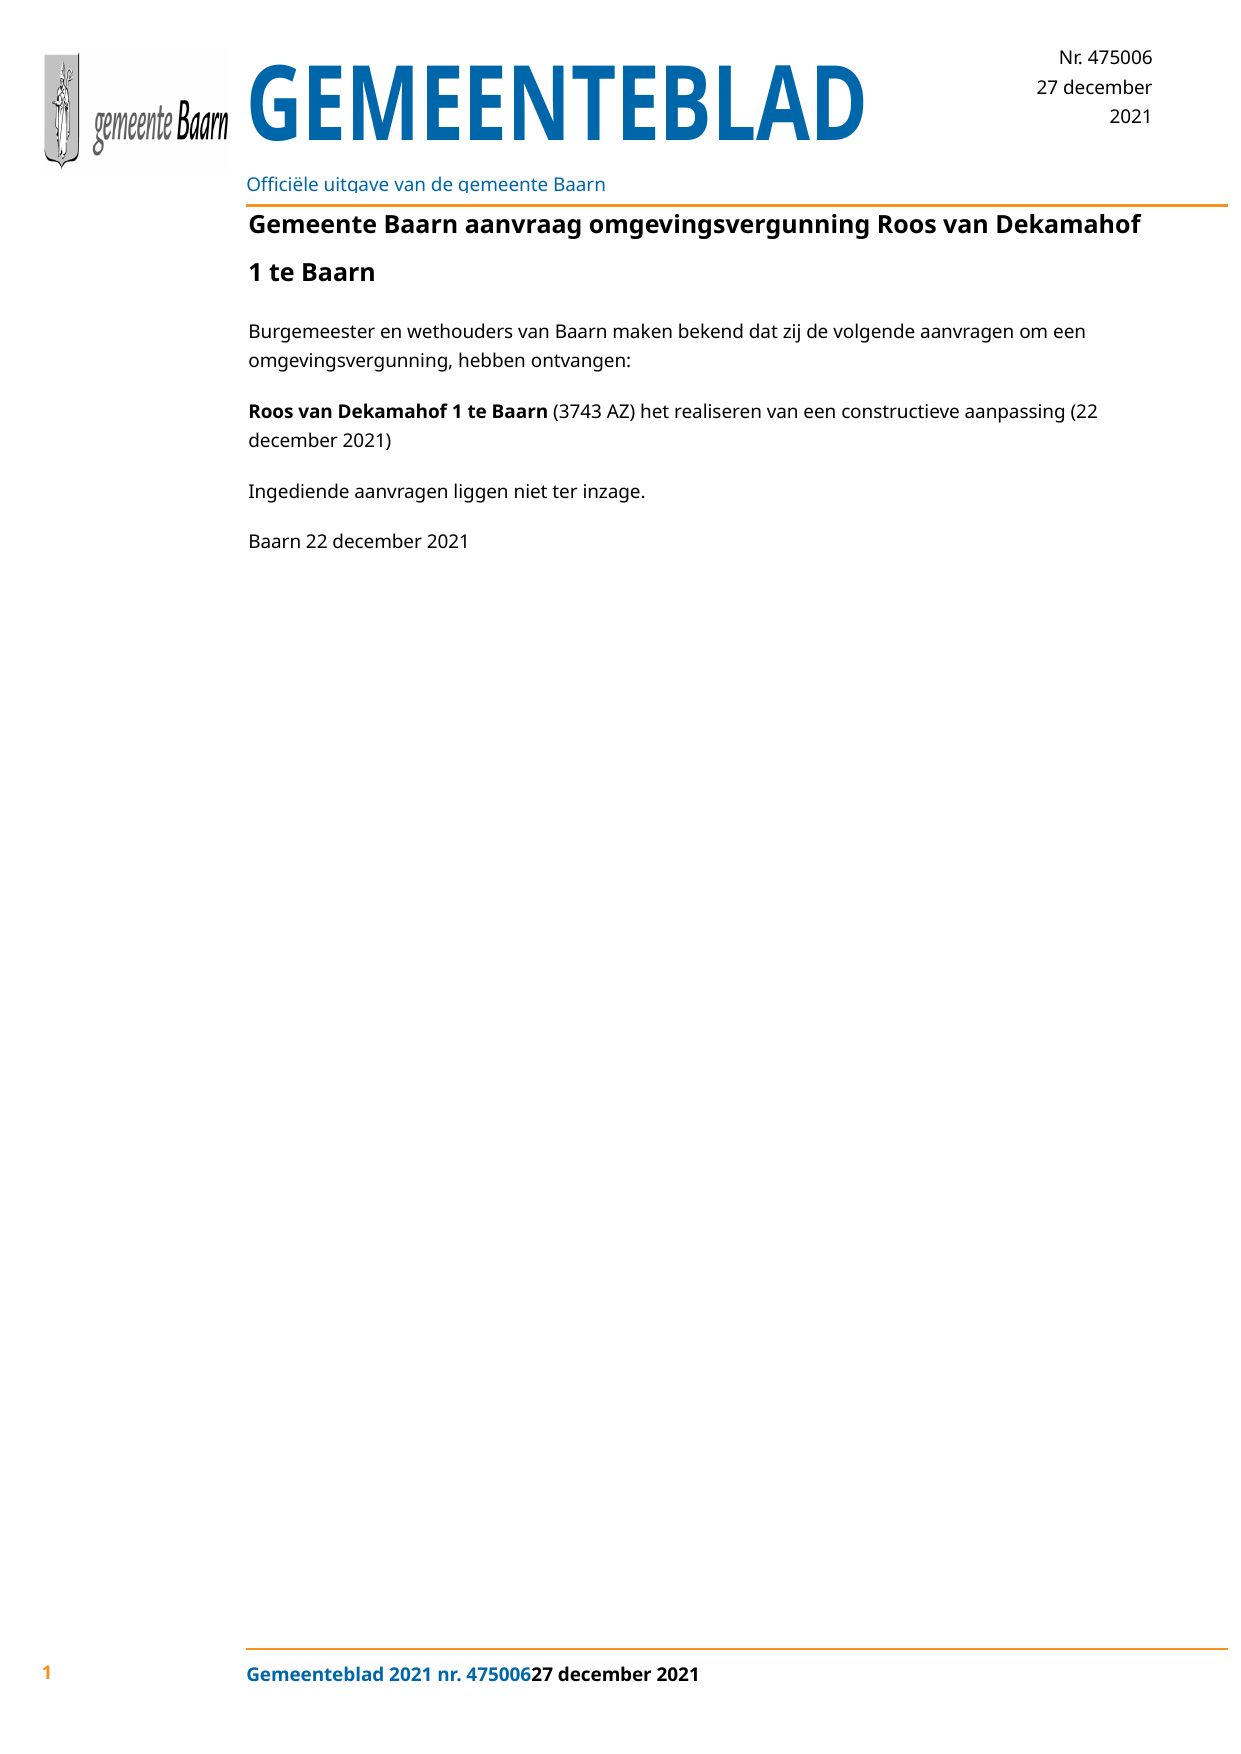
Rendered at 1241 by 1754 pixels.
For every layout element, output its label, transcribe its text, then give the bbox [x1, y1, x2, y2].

text Roos van Dekamahof 1 te Baarn (3743 AZ) het realiseren van een constructieve aanpassing (22 december 2021) [248, 398, 1152, 453]
text Baarn 22 december 2021 [248, 528, 1152, 554]
text Burgemeester en wethouders van Baarn maken bekend dat zij de volgende aanvragen om een omgevingsvergunning, hebben ontvangen: [248, 318, 1152, 373]
picture [41, 47, 231, 172]
text Gemeente Baarn aanvraag omgevingsvergunning Roos van Dekamahof 1 te Baarn [248, 207, 1152, 288]
text Ingediende aanvragen liggen niet ter inzage. [248, 478, 1152, 504]
